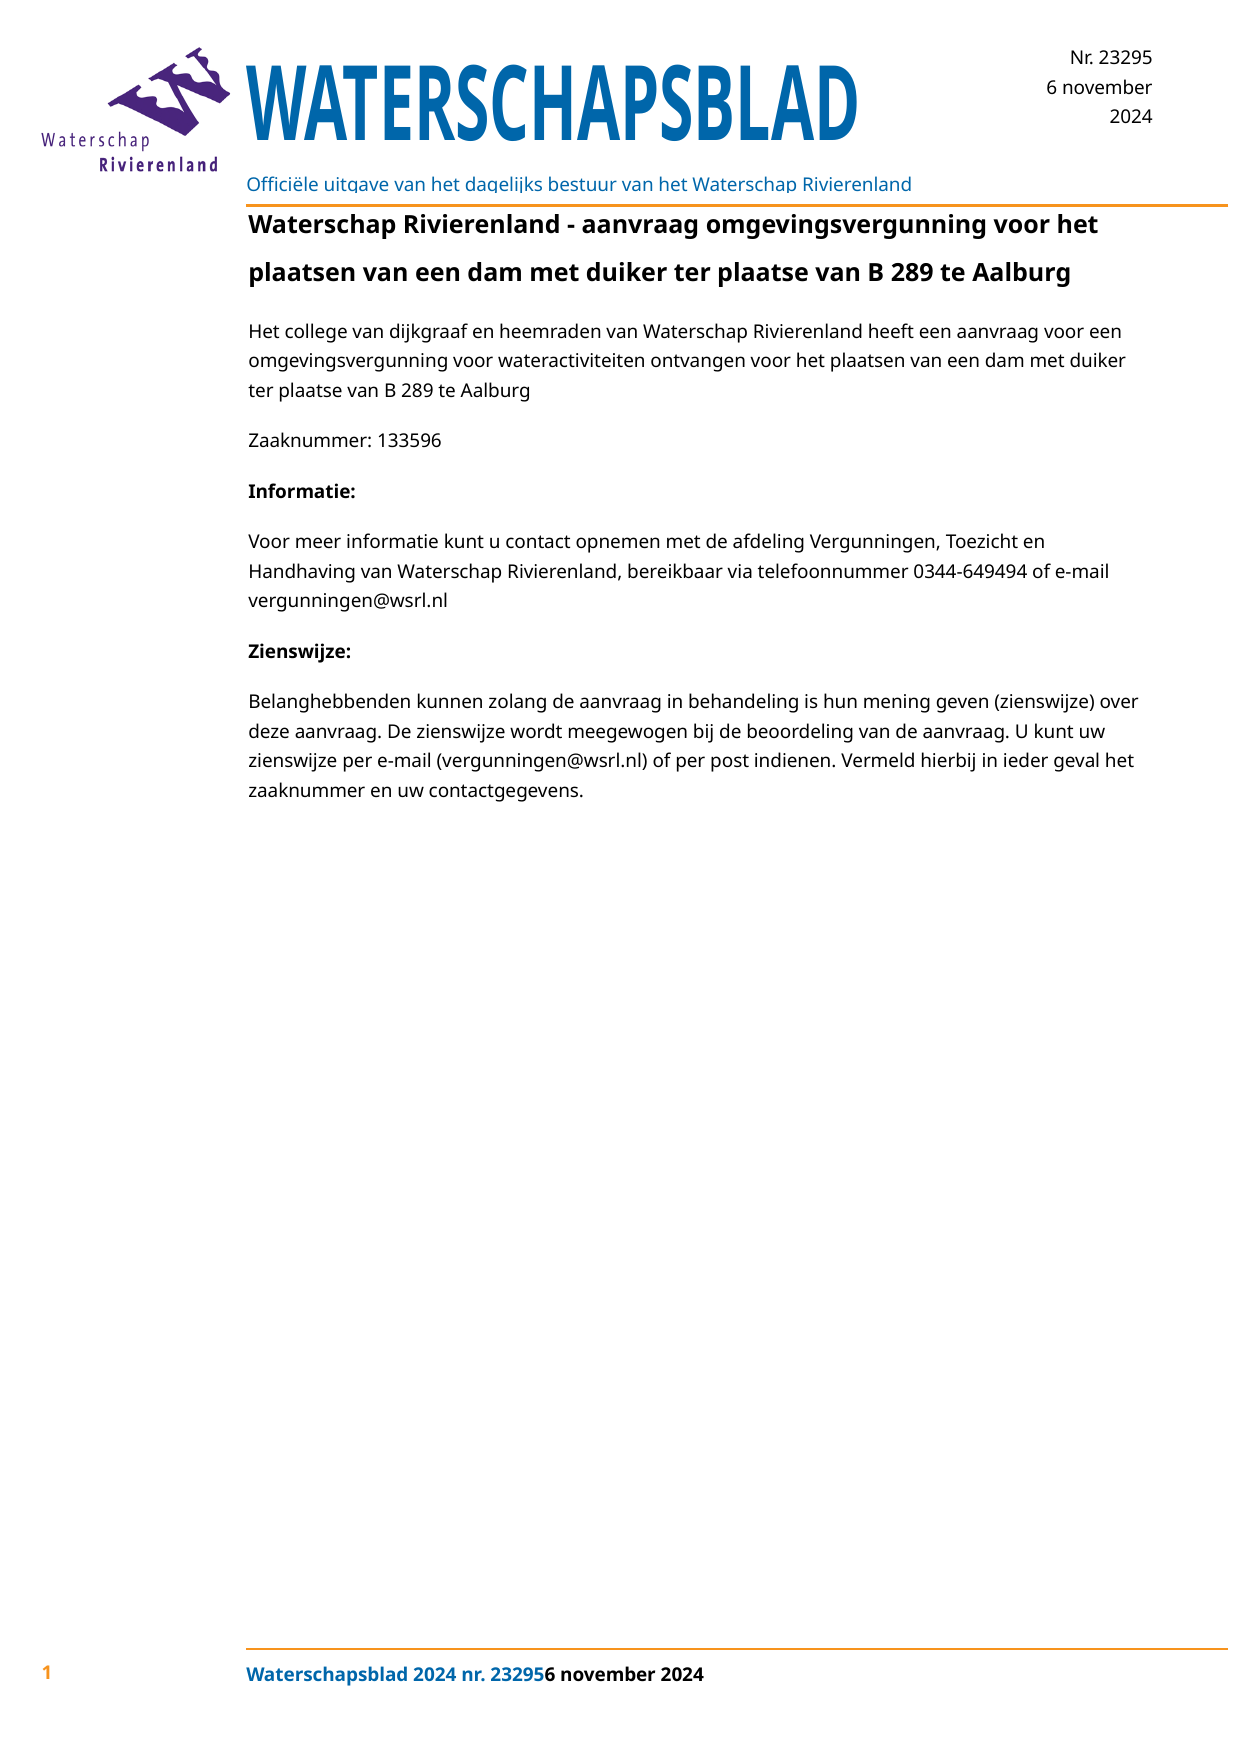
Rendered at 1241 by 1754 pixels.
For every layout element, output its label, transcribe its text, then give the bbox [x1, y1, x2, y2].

text Informatie: [248, 478, 1152, 504]
text Waterschap Rivierenland - aanvraag omgevingsvergunning voor het plaatsen van een dam met duiker ter plaatse van B 289 te Aalburg [248, 207, 1152, 288]
text Zienswijze: [248, 638, 1152, 664]
picture [41, 47, 231, 172]
text Voor meer informatie kunt u contact opnemen met de afdeling Vergunningen, Toezicht en Handhaving van Waterschap Rivierenland, bereikbaar via telefoonnummer 0344-649494 of e-mail vergunningen@wsrl.nl [248, 528, 1152, 613]
text Zaaknummer: 133596 [248, 427, 1152, 453]
text Het college van dijkgraaf en heemraden van Waterschap Rivierenland heeft een aanvraag voor een omgevingsvergunning voor wateractiviteiten ontvangen voor het plaatsen van een dam met duiker ter plaatse van B 289 te Aalburg [248, 318, 1152, 403]
text Belanghebbenden kunnen zolang de aanvraag in behandeling is hun mening geven (zienswijze) over deze aanvraag. De zienswijze wordt meegewogen bij de beoordeling van de aanvraag. U kunt uw zienswijze per e-mail (vergunningen@wsrl.nl) of per post indienen. Vermeld hierbij in ieder geval het zaaknummer en uw contactgegevens. [248, 688, 1152, 803]
